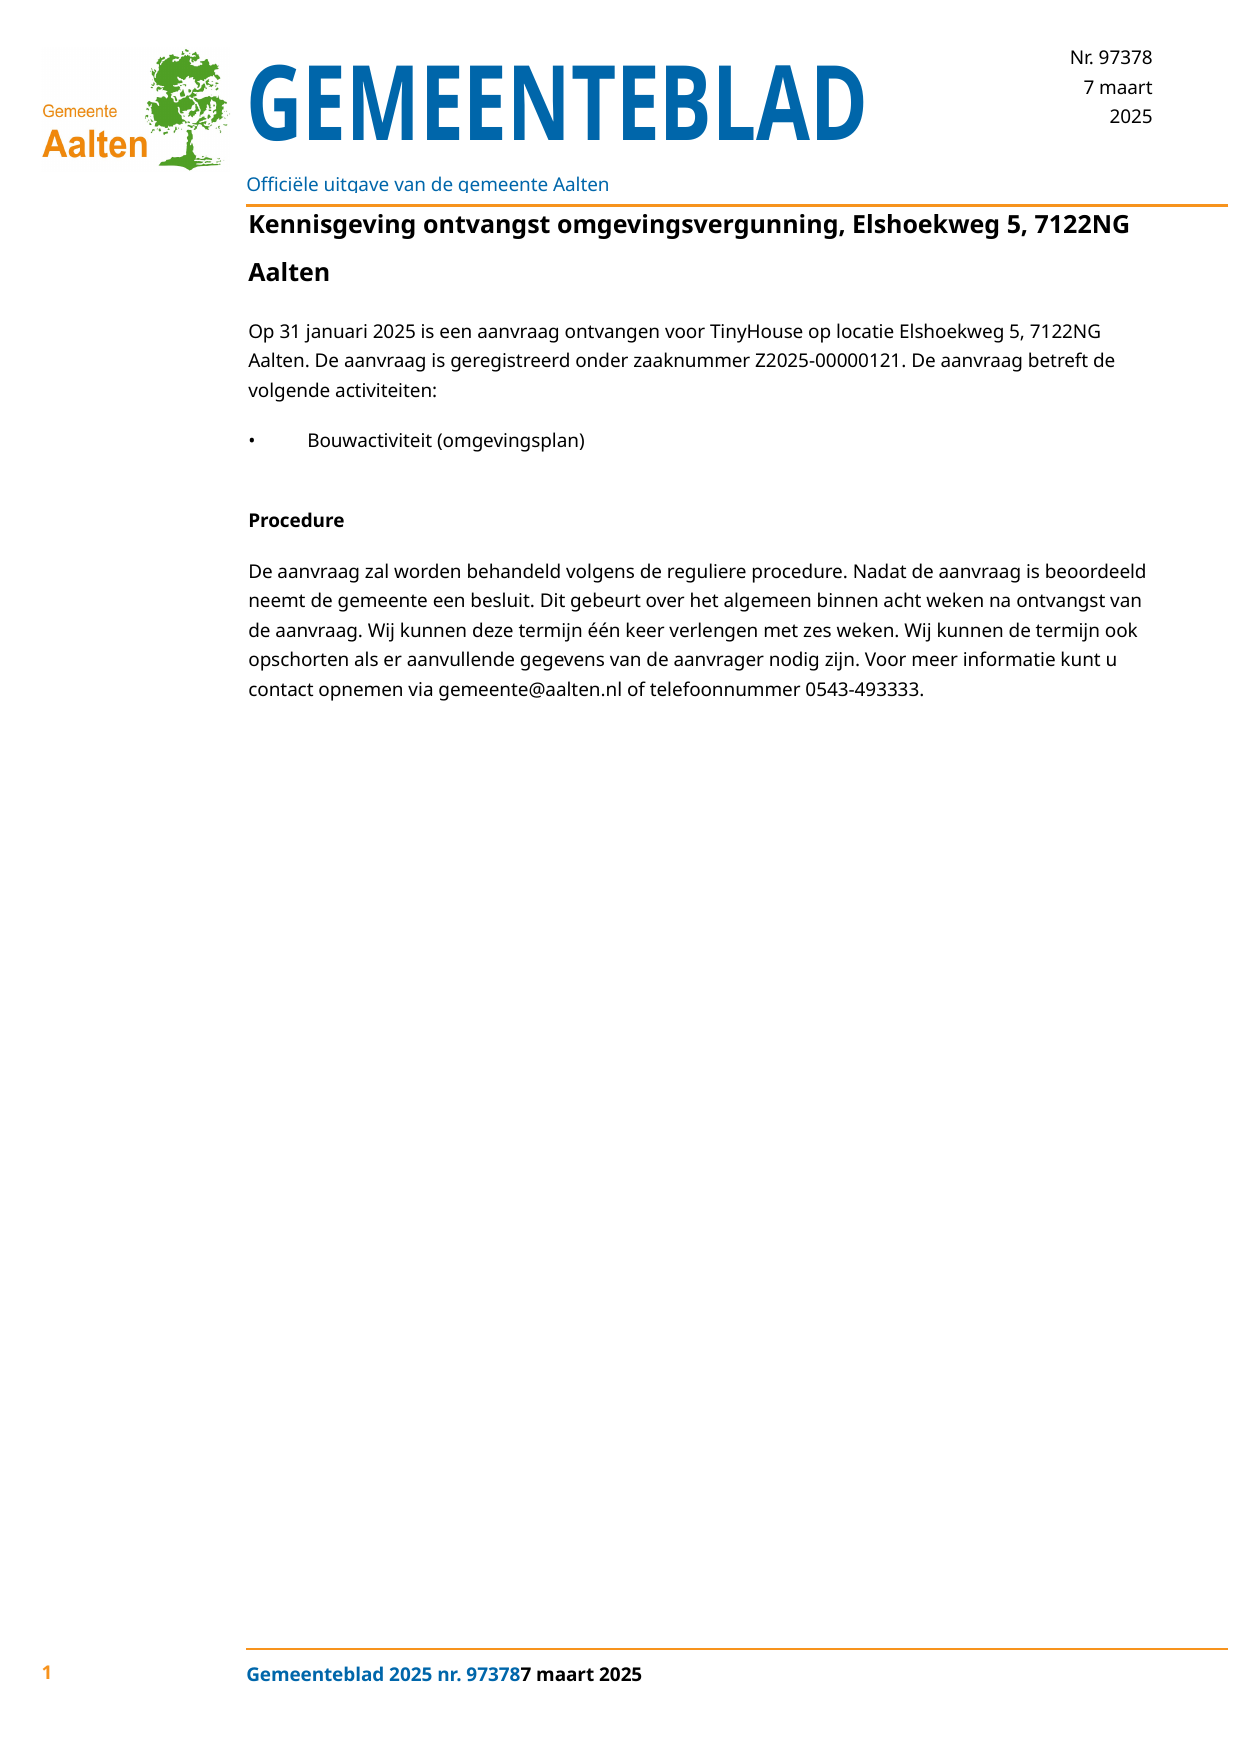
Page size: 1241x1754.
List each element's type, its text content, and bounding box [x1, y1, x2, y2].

text Op 31 januari 2025 is een aanvraag ontvangen voor TinyHouse op locatie Elshoekweg 5, 7122NG Aalten. De aanvraag is geregistreerd onder zaaknummer Z2025-00000121. De aanvraag betreft de volgende activiteiten: [248, 318, 1152, 403]
text De aanvraag zal worden behandeld volgens de reguliere procedure. Nadat de aanvraag is beoordeeld neemt de gemeente een besluit. Dit gebeurt over het algemeen binnen acht weken na ontvangst van de aanvraag. Wij kunnen deze termijn één keer verlengen met zes weken. Wij kunnen de termijn ook opschorten als er aanvullende gegevens van de aanvrager nodig zijn. Voor meer informatie kunt u contact opnemen via gemeente@aalten.nl of telefoonnummer 0543-493333. [248, 558, 1152, 702]
picture [41, 47, 231, 172]
text Kennisgeving ontvangst omgevingsvergunning, Elshoekweg 5, 7122NG Aalten [248, 207, 1152, 288]
list Bouwactiviteit (omgevingsplan) [248, 427, 1152, 453]
text Procedure [248, 507, 1152, 533]
